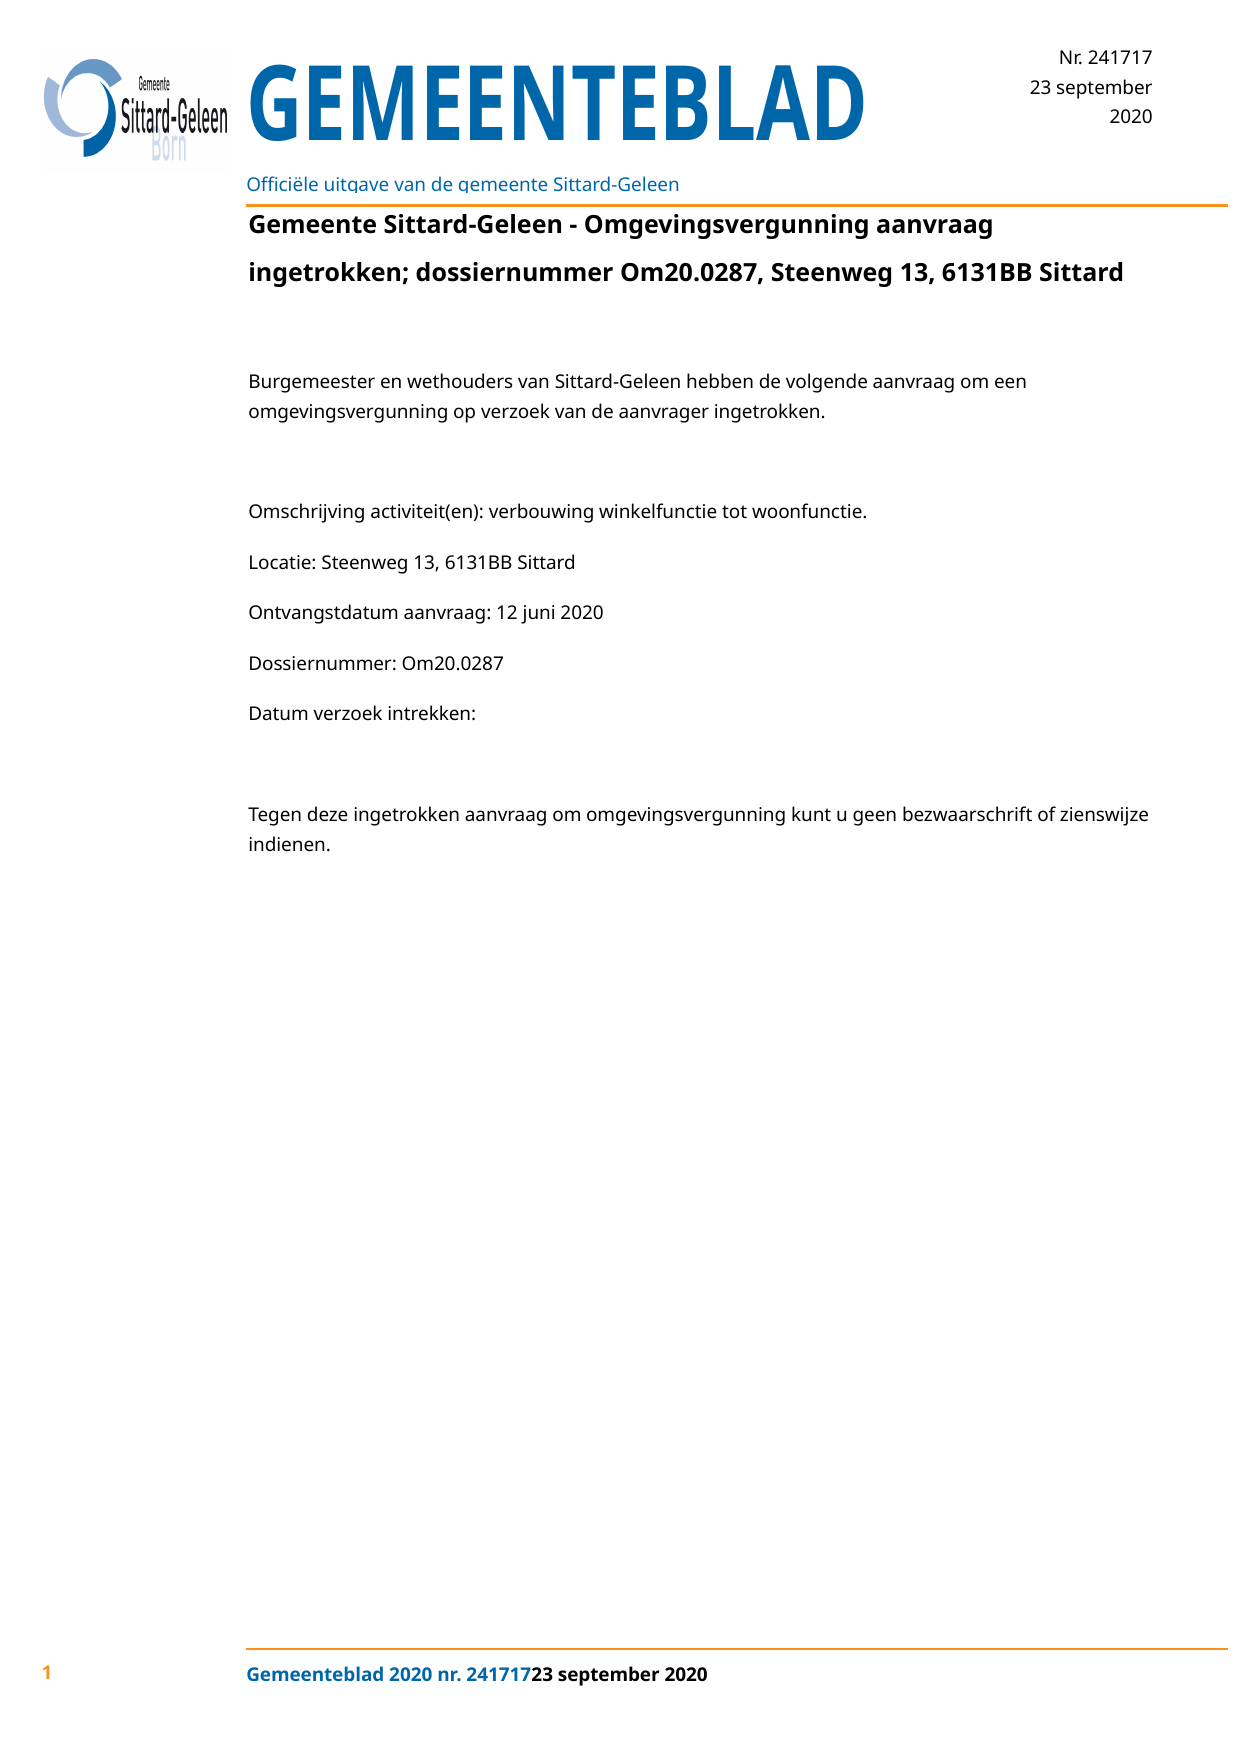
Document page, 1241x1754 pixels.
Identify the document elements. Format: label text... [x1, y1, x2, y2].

text Tegen deze ingetrokken aanvraag om omgevingsvergunning kunt u geen bezwaarschrift of zienswijze indienen. [248, 801, 1152, 857]
picture [41, 47, 231, 172]
text Dossiernummer: Om20.0287 [248, 650, 1152, 676]
text Omschrijving activiteit(en): verbouwing winkelfunctie tot woonfunctie. [248, 499, 1152, 524]
text Gemeente Sittard-Geleen - Omgevingsvergunning aanvraag ingetrokken; dossiernummer Om20.0287, Steenweg 13, 6131BB Sittard [248, 207, 1152, 288]
text Datum verzoek intrekken: [248, 700, 1152, 726]
text Burgemeester en wethouders van Sittard-Geleen hebben de volgende aanvraag om een omgevingsvergunning op verzoek van de aanvrager ingetrokken. [248, 368, 1152, 424]
text Locatie: Steenweg 13, 6131BB Sittard [248, 549, 1152, 575]
text Ontvangstdatum aanvraag: 12 juni 2020 [248, 599, 1152, 625]
